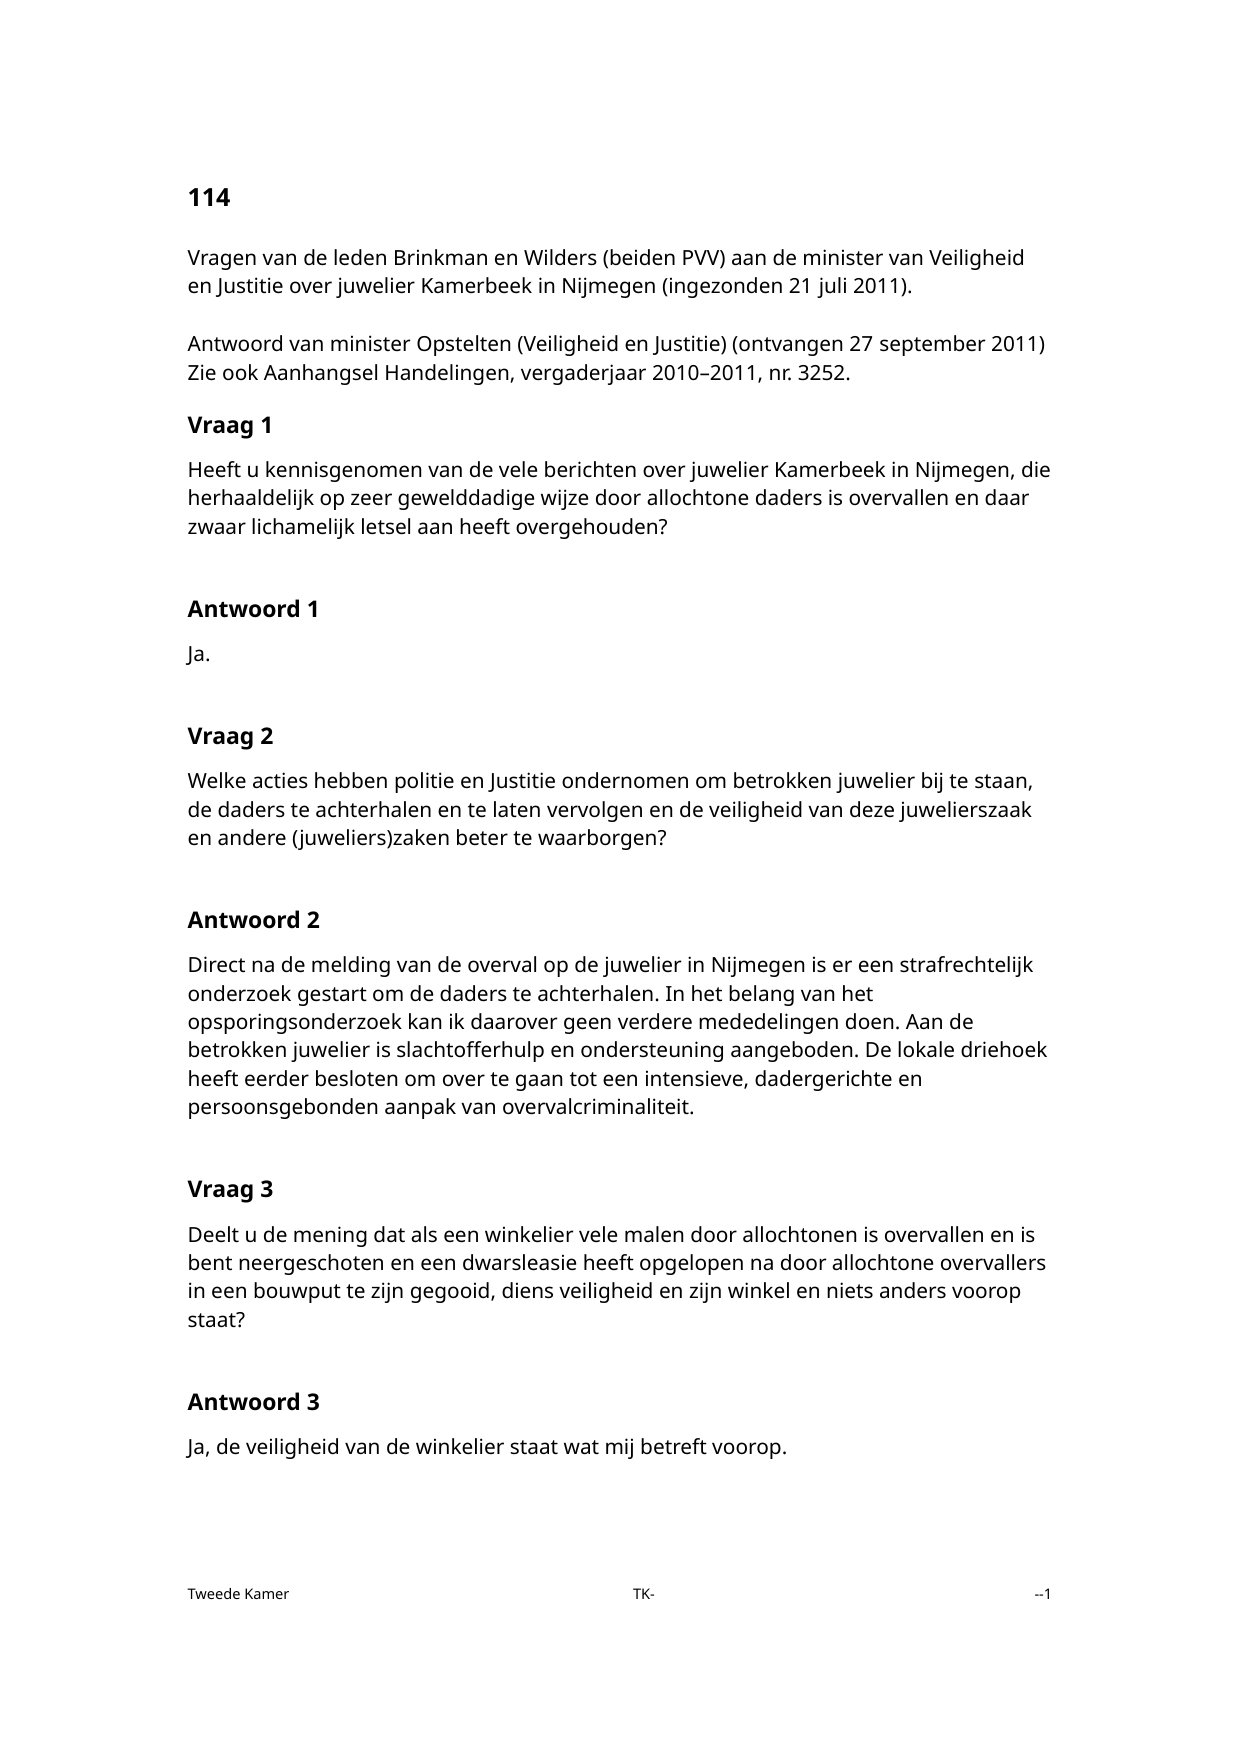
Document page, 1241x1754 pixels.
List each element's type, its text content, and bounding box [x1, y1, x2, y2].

text Ja. [187, 639, 1053, 667]
text Ja, de veiligheid van de winkelier staat wat mij betreft voorop. [187, 1432, 1053, 1461]
text 114 [187, 179, 1053, 213]
text Welke acties hebben politie en Justitie ondernomen om betrokken juwelier bij te staan, de daders te achterhalen en te laten vervolgen en de veiligheid van deze juwelierszaak en andere (juweliers)zaken beter te waarborgen? [187, 766, 1053, 852]
text Heeft u kennisgenomen van de vele berichten over juwelier Kamerbeek in Nijmegen, die herhaaldelijk op zeer gewelddadige wijze door allochtone daders is overvallen en daar zwaar lichamelijk letsel aan heeft overgehouden? [187, 455, 1053, 540]
text Antwoord van minister Opstelten (Veiligheid en Justitie) (ontvangen 27 september 2011) Zie ook Aanhangsel Handelingen, vergaderjaar 2010–2011, nr. 3252. [187, 329, 1053, 386]
subtitle Antwoord 1 [187, 593, 1053, 624]
text Direct na de melding van de overval op de juwelier in Nijmegen is er een strafrechtelijk onderzoek gestart om de daders te achterhalen. In het belang van het opsporingsonderzoek kan ik daarover geen verdere mededelingen doen. Aan de betrokken juwelier is slachtofferhulp en ondersteuning aangeboden. De lokale driehoek heeft eerder besloten om over te gaan tot een intensieve, dadergerichte en persoonsgebonden aanpak van overvalcriminaliteit. [187, 950, 1053, 1121]
subtitle Vraag 3 [187, 1173, 1053, 1205]
subtitle Antwoord 2 [187, 904, 1053, 935]
subtitle Vraag 2 [187, 720, 1053, 751]
subtitle Antwoord 3 [187, 1386, 1053, 1417]
text Vragen van de leden Brinkman en Wilders (beiden PVV) aan de minister van Veiligheid en Justitie over juwelier Kamerbeek in Nijmegen (ingezonden 21 juli 2011). [187, 243, 1053, 300]
text Deelt u de mening dat als een winkelier vele malen door allochtonen is overvallen en is bent neergeschoten en een dwarsleasie heeft opgelopen na door allochtone overvallers in een bouwput te zijn gegooid, diens veiligheid en zijn winkel en niets anders voorop staat? [187, 1220, 1053, 1333]
subtitle Vraag 1 [187, 409, 1053, 440]
